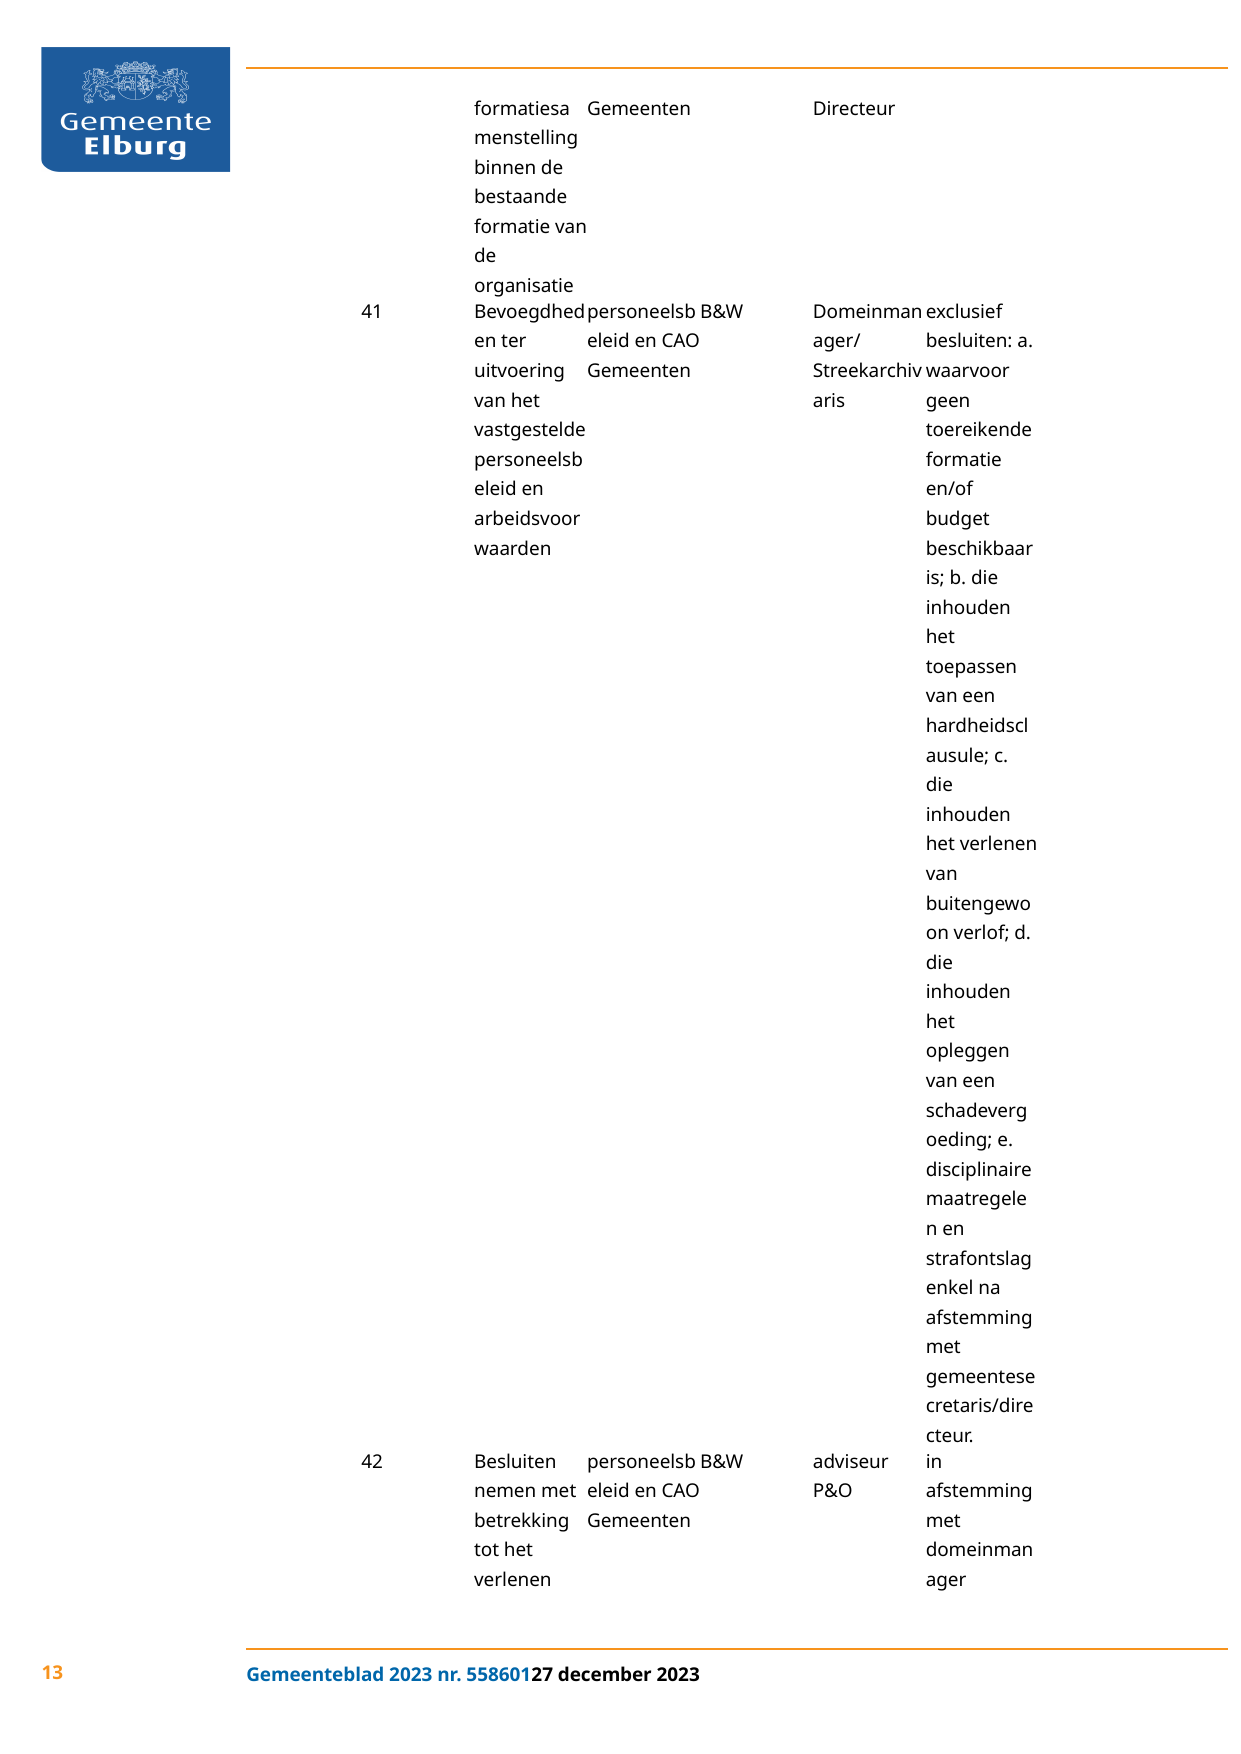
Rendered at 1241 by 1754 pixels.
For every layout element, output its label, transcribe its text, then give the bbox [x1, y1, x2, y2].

table_cell [1039, 95, 1152, 298]
table_cell Bevoegdheden ter uitvoering van het vastgestelde personeelsbeleid en arbeidsvoorwaarden [474, 298, 587, 1448]
table_cell in afstemming met domeinmanager [926, 1448, 1038, 1592]
table_cell personeelsbeleid en CAO Gemeenten [587, 298, 700, 1448]
table_cell [361, 95, 474, 298]
table_cell Besluiten nemen met betrekking tot het verlenen [474, 1448, 587, 1592]
table_cell exclusief besluiten: a. waarvoor geen toereikende formatie en/of budget beschikbaar is; b. die inhouden het toepassen van een hardheidsclausule; c. die inhouden het verlenen van buitengewoon verlof; d. die inhouden het opleggen van een schadevergoeding; e. disciplinaire maatregelen en strafontslag enkel na afstemming met gemeentesecretaris/directeur. [926, 298, 1038, 1448]
table_cell adviseur P&O [813, 1448, 926, 1592]
table_cell Directeur [813, 95, 926, 298]
table_cell B&W [700, 298, 813, 1448]
table_cell Domeinmanager/ Streekarchivaris [813, 298, 926, 1448]
table_cell B&W [700, 1448, 813, 1592]
table_cell 41 [361, 298, 474, 1448]
table_cell [1039, 1448, 1152, 1592]
table_cell Gemeenten [587, 95, 700, 298]
table_cell [700, 95, 813, 298]
table_cell [1039, 298, 1152, 1448]
table_cell personeelsbeleid en CAO Gemeenten [587, 1448, 700, 1592]
table_cell 42 [361, 1448, 474, 1592]
table_cell formatiesamenstelling binnen de bestaande formatie van de organisatie [474, 95, 587, 298]
table_cell [926, 95, 1038, 298]
picture [41, 47, 231, 172]
table_cell [248, 95, 361, 1592]
